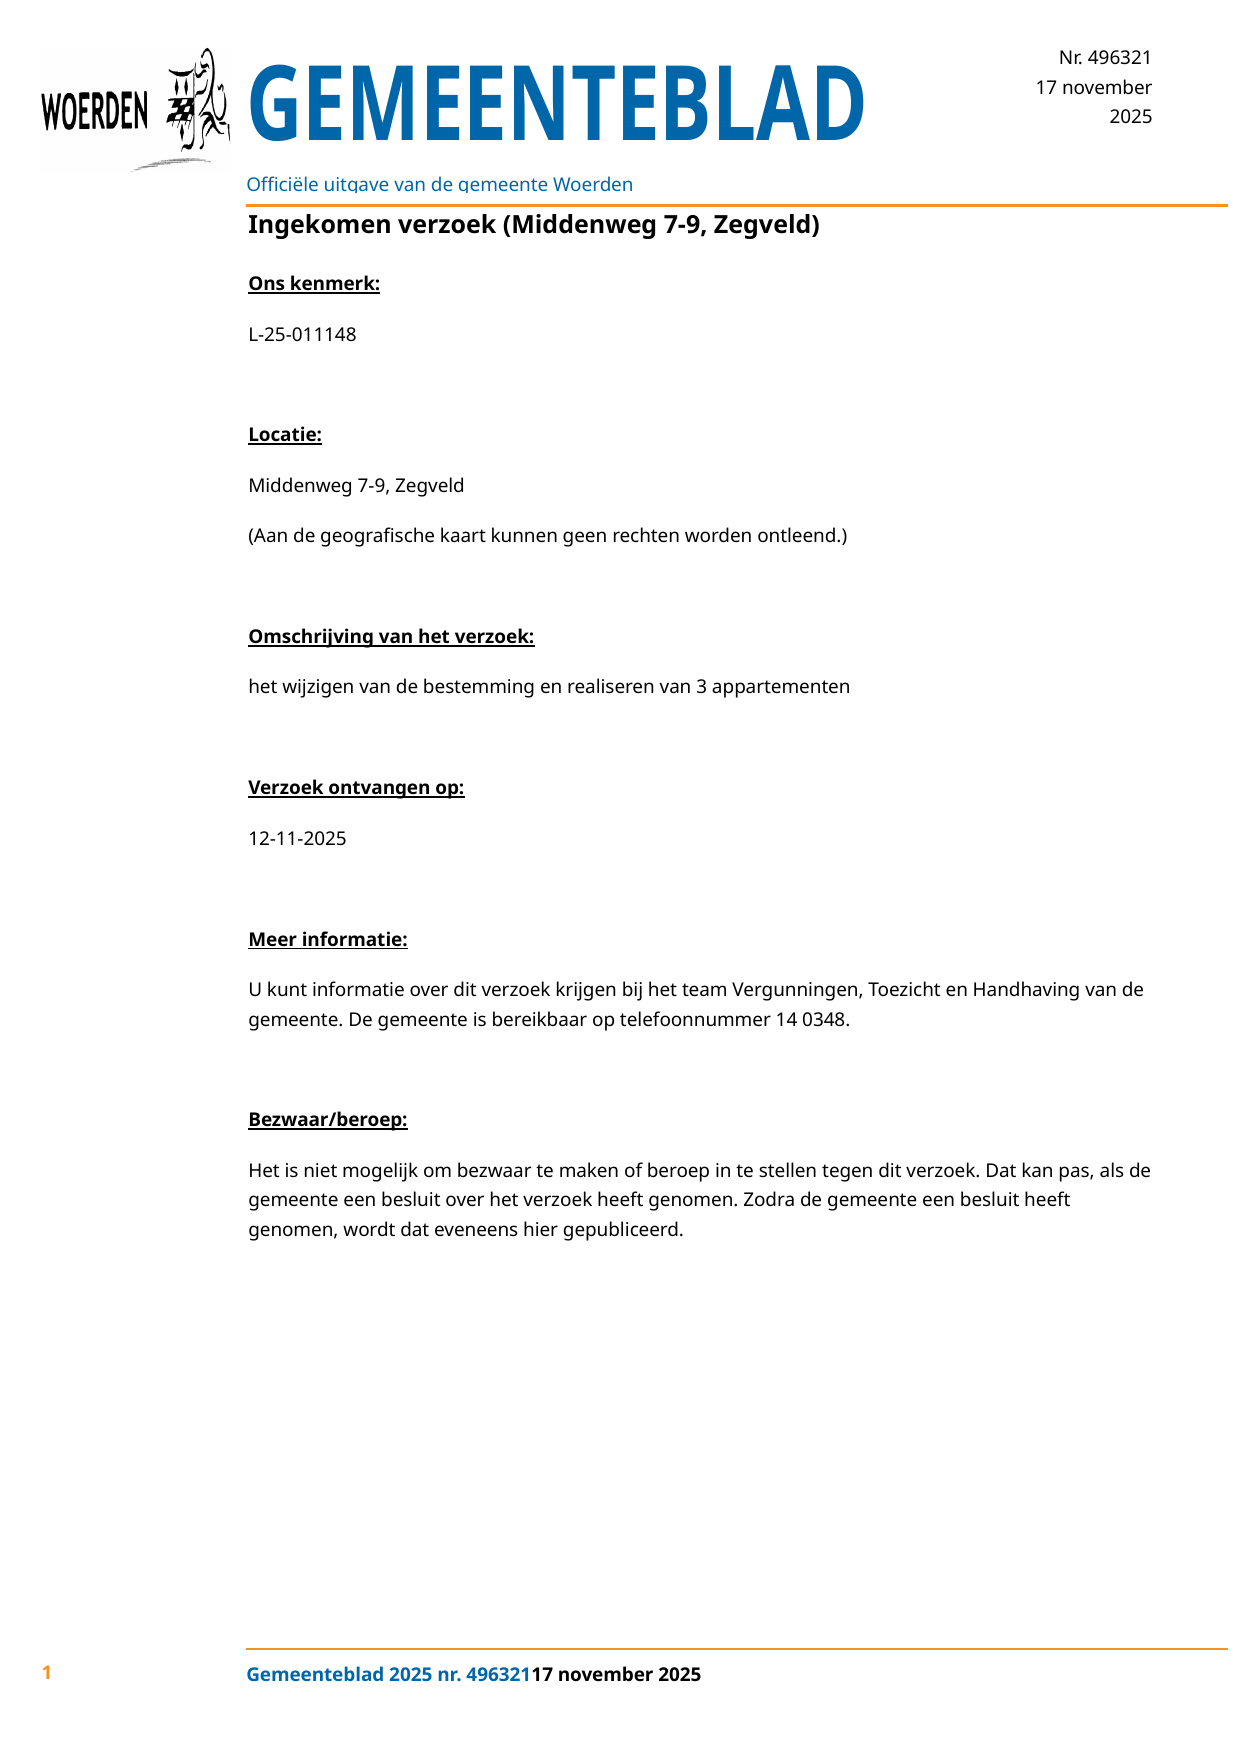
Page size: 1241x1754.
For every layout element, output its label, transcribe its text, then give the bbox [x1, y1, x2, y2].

text Ingekomen verzoek (Middenweg 7-9, Zegveld) [248, 207, 1152, 241]
text Het is niet mogelijk om bezwaar te maken of beroep in te stellen tegen dit verzoek. Dat kan pas, als de gemeente een besluit over het verzoek heeft genomen. Zodra de gemeente een besluit heeft genomen, wordt dat eveneens hier gepubliceerd. [248, 1157, 1152, 1242]
text Bezwaar/beroep: [248, 1107, 1152, 1132]
text het wijzigen van de bestemming en realiseren van 3 appartementen [248, 674, 1152, 699]
text U kunt informatie over dit verzoek krijgen bij het team Vergunningen, Toezicht en Handhaving van de gemeente. De gemeente is bereikbaar op telefoonnummer 14 0348. [248, 976, 1152, 1031]
text L-25-011148 [248, 321, 1152, 346]
text Locatie: [248, 422, 1152, 447]
text Ons kenmerk: [248, 270, 1152, 296]
text Middenweg 7-9, Zegveld [248, 472, 1152, 498]
text (Aan de geografische kaart kunnen geen rechten worden ontleend.) [248, 522, 1152, 548]
text Omschrijving van het verzoek: [248, 623, 1152, 649]
text Meer informatie: [248, 926, 1152, 951]
text 12-11-2025 [248, 825, 1152, 851]
picture [41, 47, 231, 172]
text Verzoek ontvangen op: [248, 774, 1152, 800]
